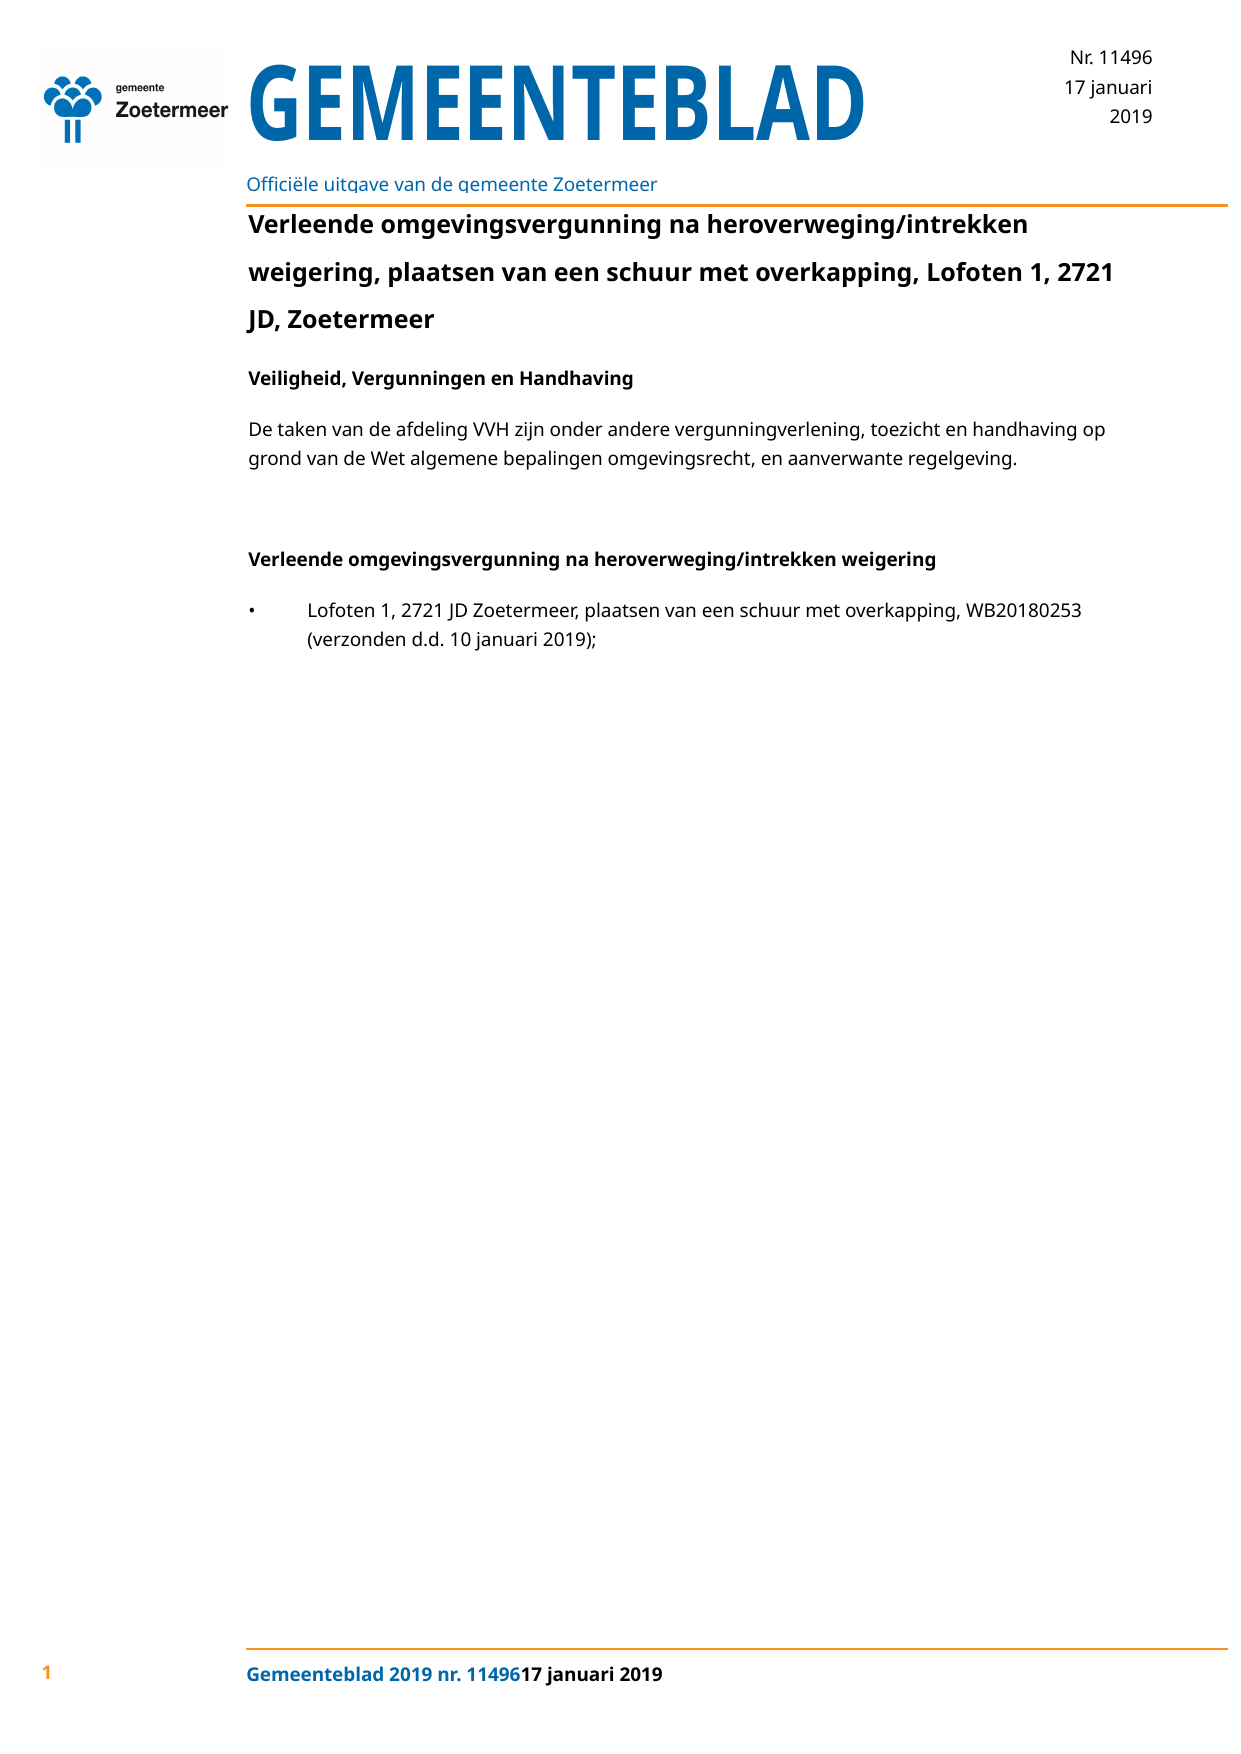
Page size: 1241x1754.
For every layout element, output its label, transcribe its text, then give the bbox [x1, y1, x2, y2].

text Verleende omgevingsvergunning na heroverweging/intrekken weigering [248, 546, 1152, 572]
text Verleende omgevingsvergunning na heroverweging/intrekken weigering, plaatsen van een schuur met overkapping, Lofoten 1, 2721 JD, Zoetermeer [248, 207, 1152, 336]
picture [41, 47, 231, 172]
text Veiligheid, Vergunningen en Handhaving [248, 366, 1152, 391]
text De taken van de afdeling VVH zijn onder andere vergunningverlening, toezicht en handhaving op grond van de Wet algemene bepalingen omgevingsrecht, en aanverwante regelgeving. [248, 416, 1152, 471]
list Lofoten 1, 2721 JD Zoetermeer, plaatsen van een schuur met overkapping, WB20180253 (verzonden d.d. 10 januari 2019); [248, 597, 1152, 652]
